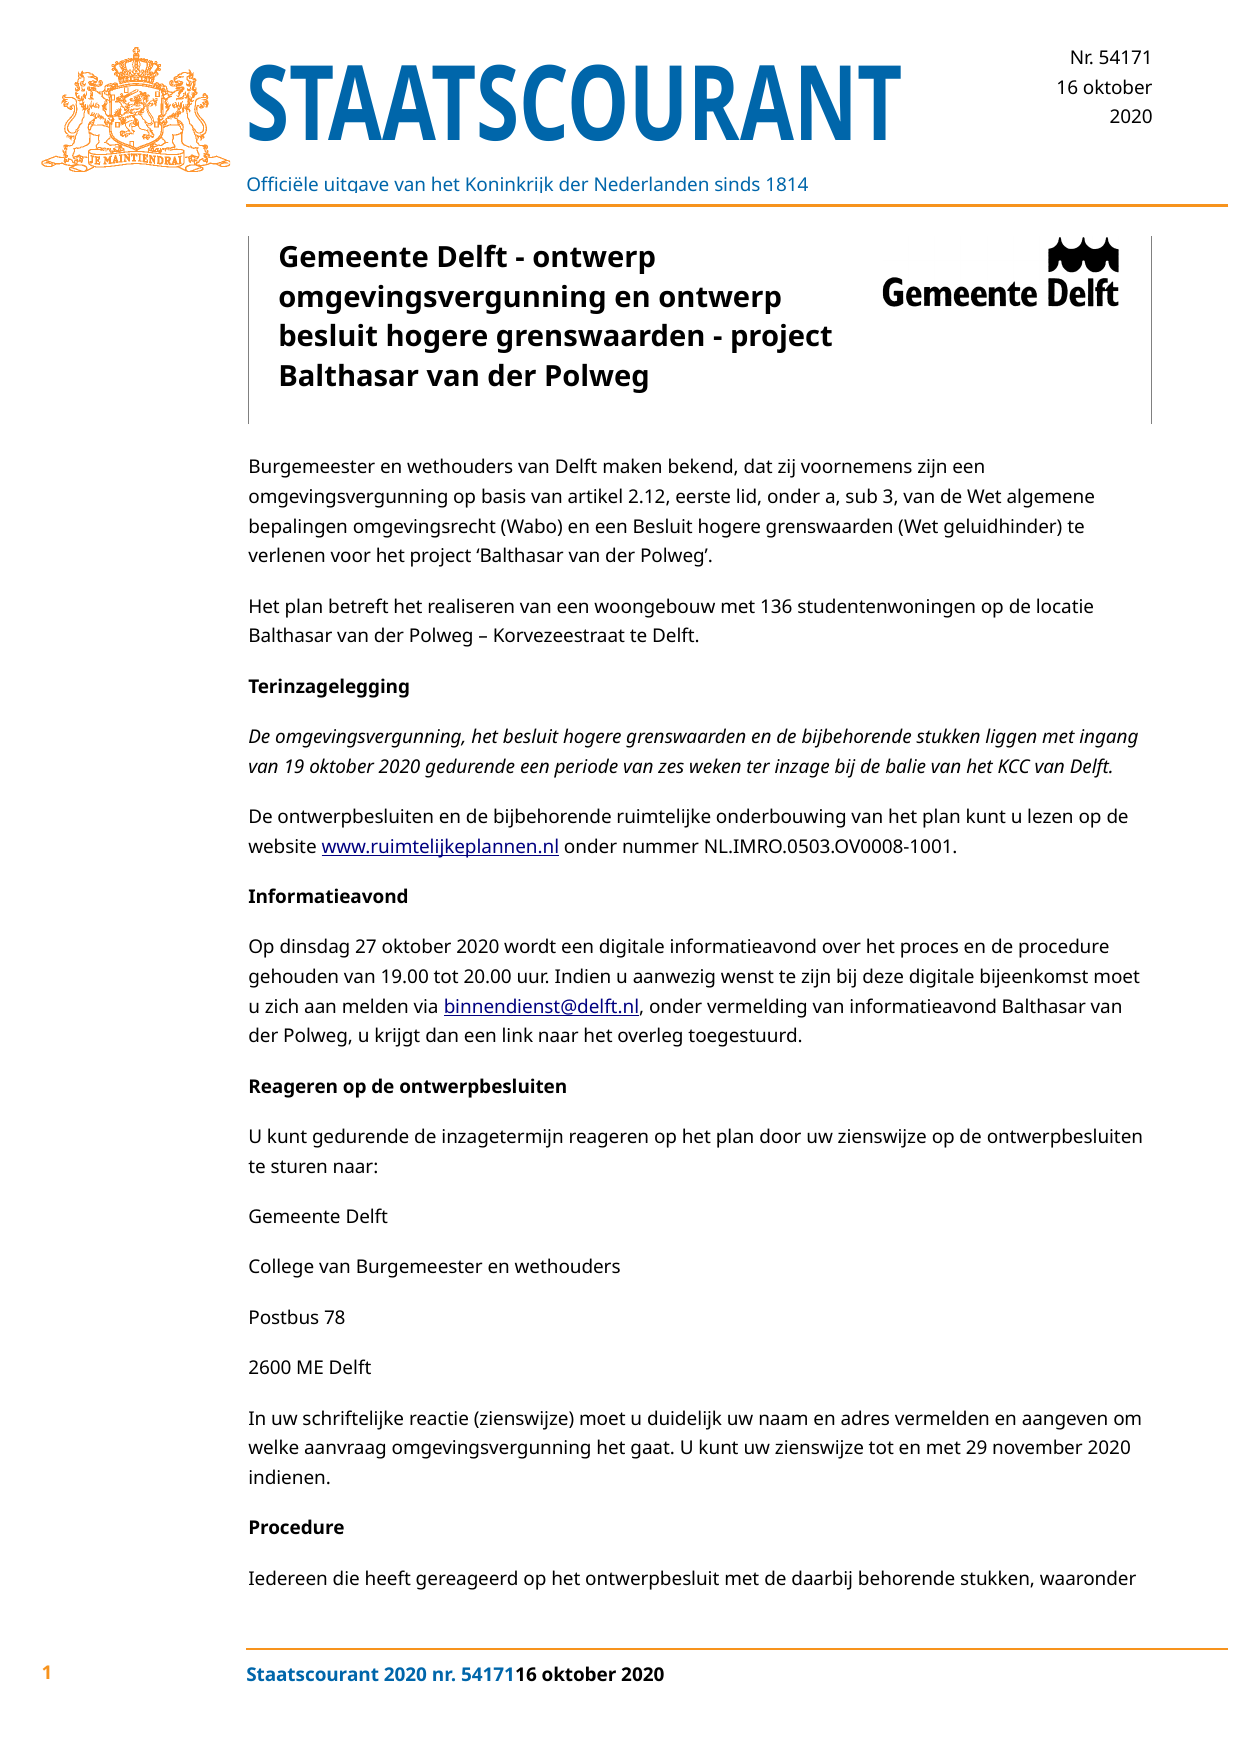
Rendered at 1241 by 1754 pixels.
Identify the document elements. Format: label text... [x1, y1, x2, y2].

table_header Gemeente Delft - ontwerp omgevingsvergunning en ontwerp besluit hogere grenswaarden - project Balthasar van der Polweg [249, 236, 850, 424]
text Postbus 78 [248, 1304, 1152, 1330]
text Burgemeester en wethouders van Delft maken bekend, dat zij voornemens zijn een omgevingsvergunning op basis van artikel 2.12, eerste lid, onder a, sub 3, van de Wet algemene bepalingen omgevingsrecht (Wabo) en een Besluit hogere grenswaarden (Wet geluidhinder) te verlenen voor het project ‘Balthasar van der Polweg’. [248, 454, 1152, 568]
text Het plan betreft het realiseren van een woongebouw met 136 studentenwoningen op de locatie Balthasar van der Polweg – Korvezeestraat te Delft. [248, 593, 1152, 648]
text De ontwerpbesluiten en de bijbehorende ruimtelijke onderbouwing van het plan kunt u lezen op de website www.ruimtelijkeplannen.nl onder nummer NL.IMRO.0503.OV0008-1001. [248, 803, 1152, 858]
text Informatieavond [248, 883, 1152, 909]
picture [41, 47, 231, 172]
picture [882, 236, 1119, 309]
text College van Burgemeester en wethouders [248, 1254, 1152, 1279]
text 2600 ME Delft [248, 1354, 1152, 1380]
text Gemeente Delft [248, 1203, 1152, 1229]
text De omgevingsvergunning, het besluit hogere grenswaarden en de bijbehorende stukken liggen met ingang van 19 oktober 2020 gedurende een periode van zes weken ter inzage bij de balie van het KCC van Delft. [248, 723, 1152, 778]
text Op dinsdag 27 oktober 2020 wordt een digitale informatieavond over het proces en de procedure gehouden van 19.00 tot 20.00 uur. Indien u aanwezig wenst te zijn bij deze digitale bijeenkomst moet u zich aan melden via binnendienst@delft.nl, onder vermelding van informatieavond Balthasar van der Polweg, u krijgt dan een link naar het overleg toegestuurd. [248, 934, 1152, 1048]
text Terinzagelegging [248, 673, 1152, 698]
text U kunt gedurende de inzagetermijn reageren op het plan door uw zienswijze op de ontwerpbesluiten te sturen naar: [248, 1123, 1152, 1178]
text Procedure [248, 1514, 1152, 1540]
text Reageren op de ontwerpbesluiten [248, 1073, 1152, 1098]
text In uw schriftelijke reactie (zienswijze) moet u duidelijk uw naam en adres vermelden en aangeven om welke aanvraag omgevingsvergunning het gaat. U kunt uw zienswijze tot en met 29 november 2020 indienen. [248, 1405, 1152, 1490]
table_header [850, 236, 1151, 424]
text Iedereen die heeft gereageerd op het ontwerpbesluit met de daarbij behorende stukken, waaronder [248, 1565, 1152, 1591]
